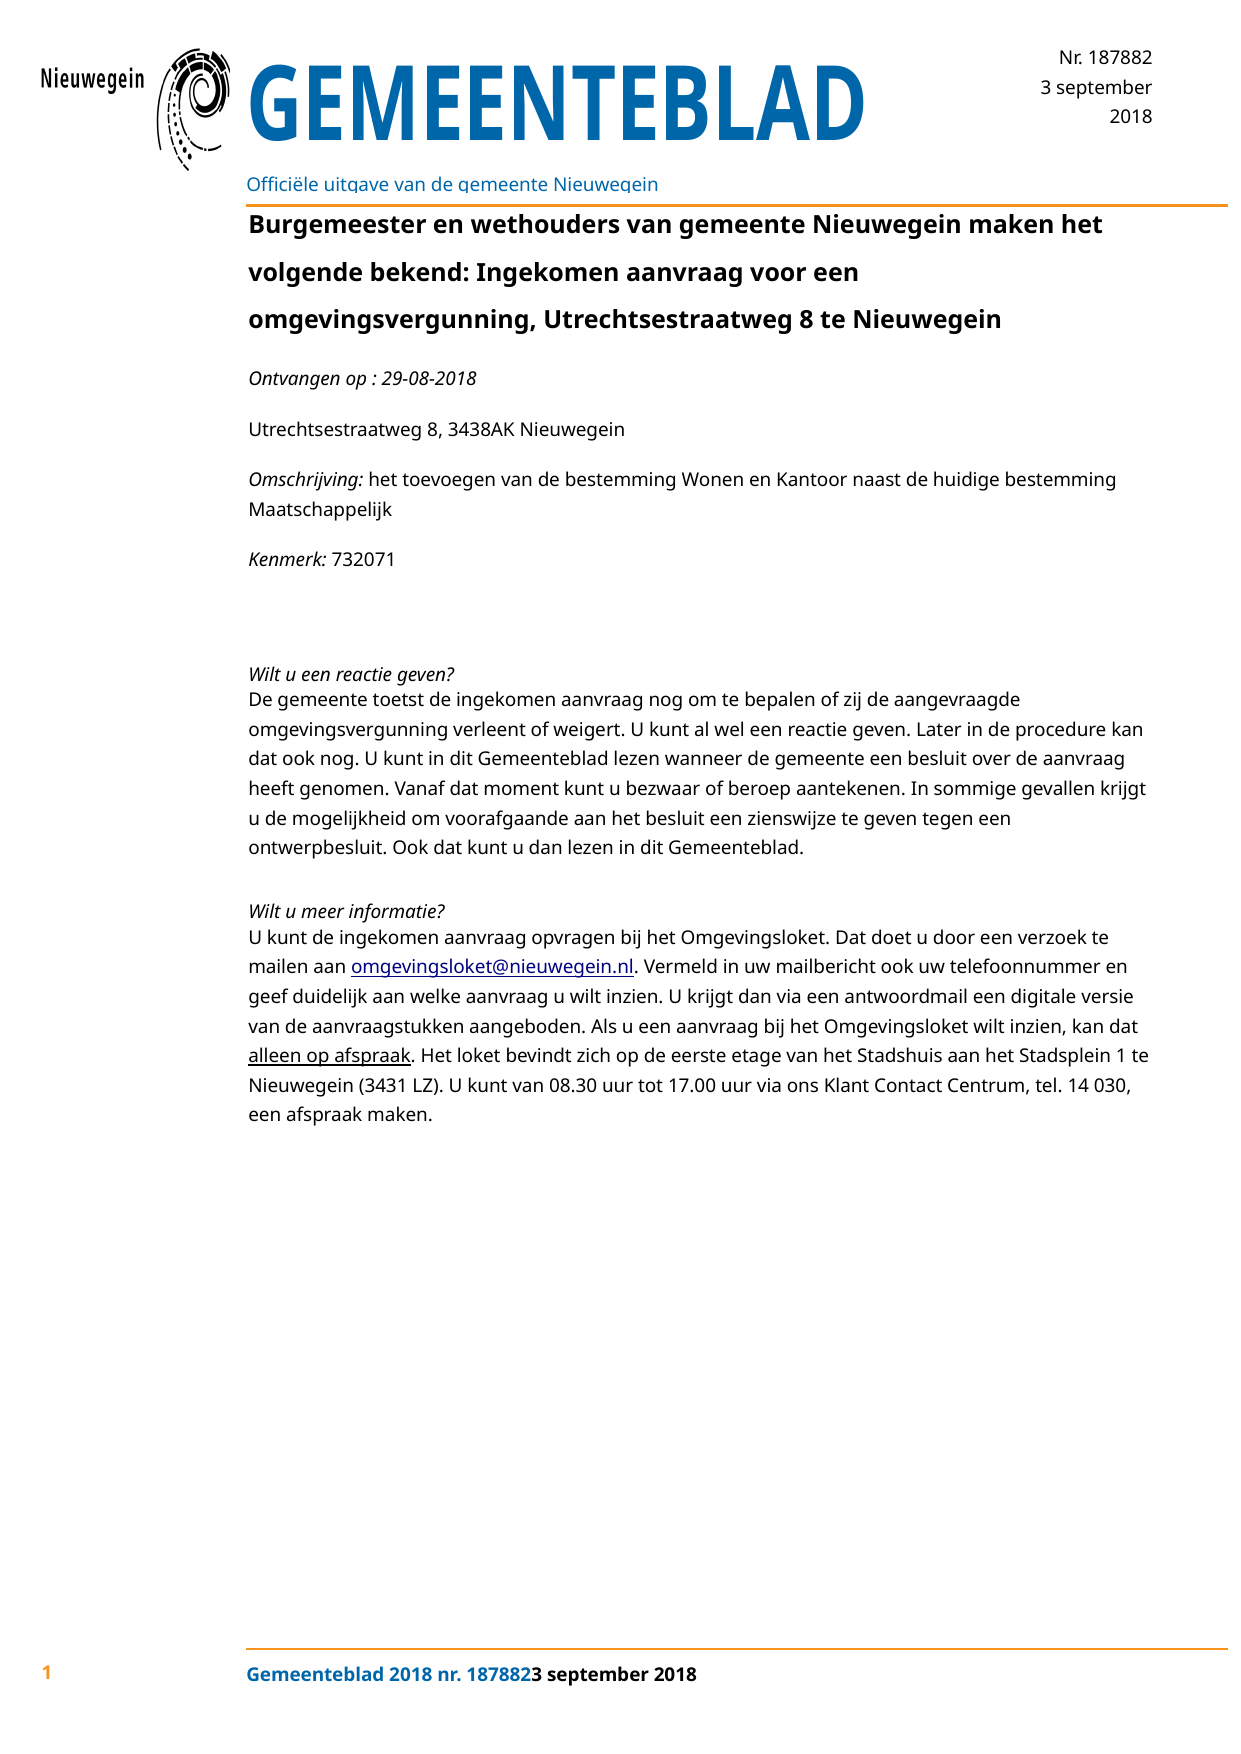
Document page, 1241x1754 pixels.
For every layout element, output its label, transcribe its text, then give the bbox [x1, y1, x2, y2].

text De gemeente toetst de ingekomen aanvraag nog om te bepalen of zij de aangevraagde omgevingsvergunning verleent of weigert. U kunt al wel een reactie geven. Later in de procedure kan dat ook nog. U kunt in dit Gemeenteblad lezen wanneer de gemeente een besluit over de aanvraag heeft genomen. Vanaf dat moment kunt u bezwaar of beroep aantekenen. In sommige gevallen krijgt u de mogelijkheid om voorafgaande aan het besluit een zienswijze te geven tegen een ontwerpbesluit. Ook dat kunt u dan lezen in dit Gemeenteblad. [248, 686, 1152, 860]
text Kenmerk: 732071 [248, 546, 1152, 572]
picture [41, 47, 231, 172]
text Omschrijving: het toevoegen van de bestemming Wonen en Kantoor naast de huidige bestemming Maatschappelijk [248, 466, 1152, 522]
text Ontvangen op : 29-08-2018 [248, 366, 1152, 391]
text Wilt u een reactie geven? [248, 661, 1152, 686]
text Burgemeester en wethouders van gemeente Nieuwegein maken het volgende bekend: Ingekomen aanvraag voor een omgevingsvergunning, Utrechtsestraatweg 8 te Nieuwegein [248, 207, 1152, 336]
text U kunt de ingekomen aanvraag opvragen bij het Omgevingsloket. Dat doet u door een verzoek te mailen aan omgevingsloket@nieuwegein.nl. Vermeld in uw mailbericht ook uw telefoonnummer en geef duidelijk aan welke aanvraag u wilt inzien. U krijgt dan via een antwoordmail een digitale versie van de aanvraagstukken aangeboden. Als u een aanvraag bij het Omgevingsloket wilt inzien, kan dat alleen op afspraak. Het loket bevindt zich op de eerste etage van het Stadshuis aan het Stadsplein 1 te Nieuwegein (3431 LZ). U kunt van 08.30 uur tot 17.00 uur via ons Klant Contact Centrum, tel. 14 030, een afspraak maken. [248, 924, 1152, 1127]
text Wilt u meer informatie? [248, 898, 1152, 924]
text Utrechtsestraatweg 8, 3438AK Nieuwegein [248, 416, 1152, 442]
